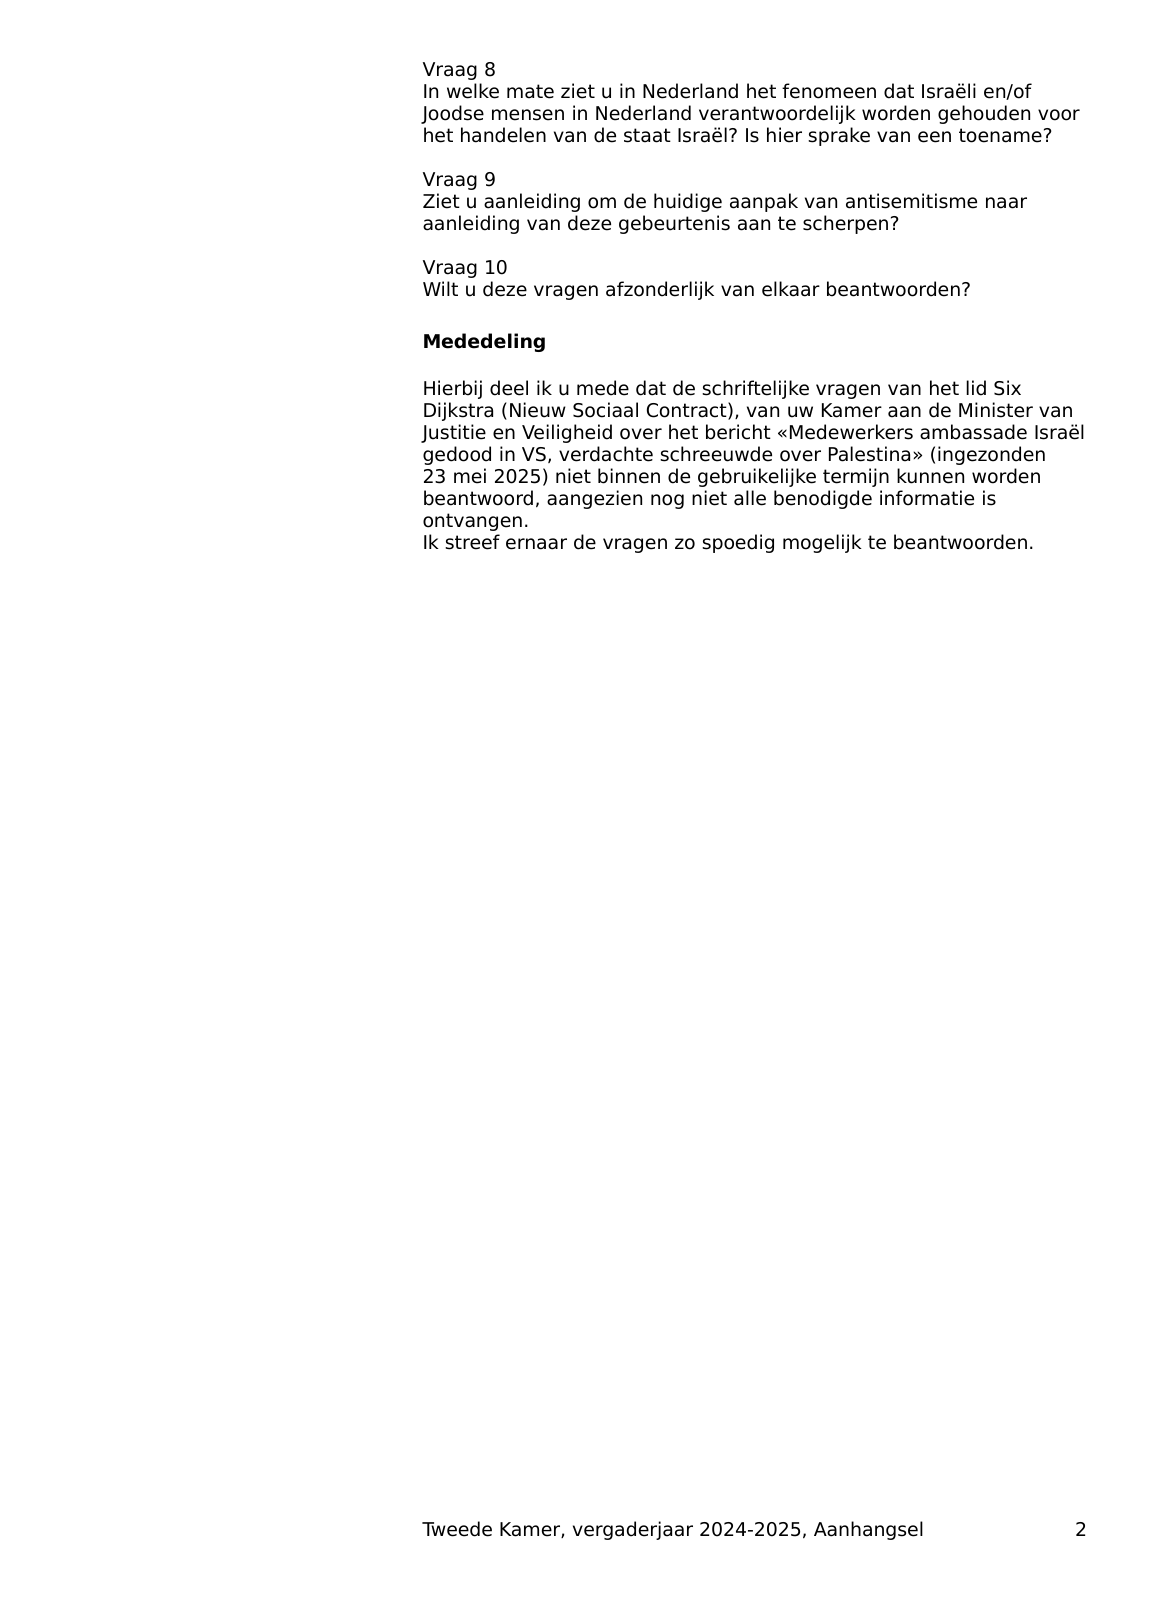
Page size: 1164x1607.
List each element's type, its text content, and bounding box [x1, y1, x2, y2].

text Vraag 10 [422, 257, 1087, 279]
text Ik streef ernaar de vragen zo spoedig mogelijk te beantwoorden. [422, 532, 1087, 554]
text Hierbij deel ik u mede dat de schriftelijke vragen van het lid Six Dijkstra (Nieuw Sociaal Contract), van uw Kamer aan de Minister van Justitie en Veiligheid over het bericht «Medewerkers ambassade Israël gedood in VS, verdachte schreeuwde over Palestina» (ingezonden 23 mei 2025) niet binnen de gebruikelijke termijn kunnen worden beantwoord, aangezien nog niet alle benodigde informatie is ontvangen. [422, 378, 1087, 532]
text In welke mate ziet u in Nederland het fenomeen dat Israëli en/of Joodse mensen in Nederland verantwoordelijk worden gehouden voor het handelen van de staat Israël? Is hier sprake van een toename? [422, 81, 1087, 147]
text Vraag 8 [422, 59, 1087, 81]
subtitle Mededeling [422, 331, 1087, 353]
text Ziet u aanleiding om de huidige aanpak van antisemitisme naar aanleiding van deze gebeurtenis aan te scherpen? [422, 191, 1087, 235]
text Vraag 9 [422, 169, 1087, 191]
text Wilt u deze vragen afzonderlijk van elkaar beantwoorden? [422, 279, 1087, 301]
